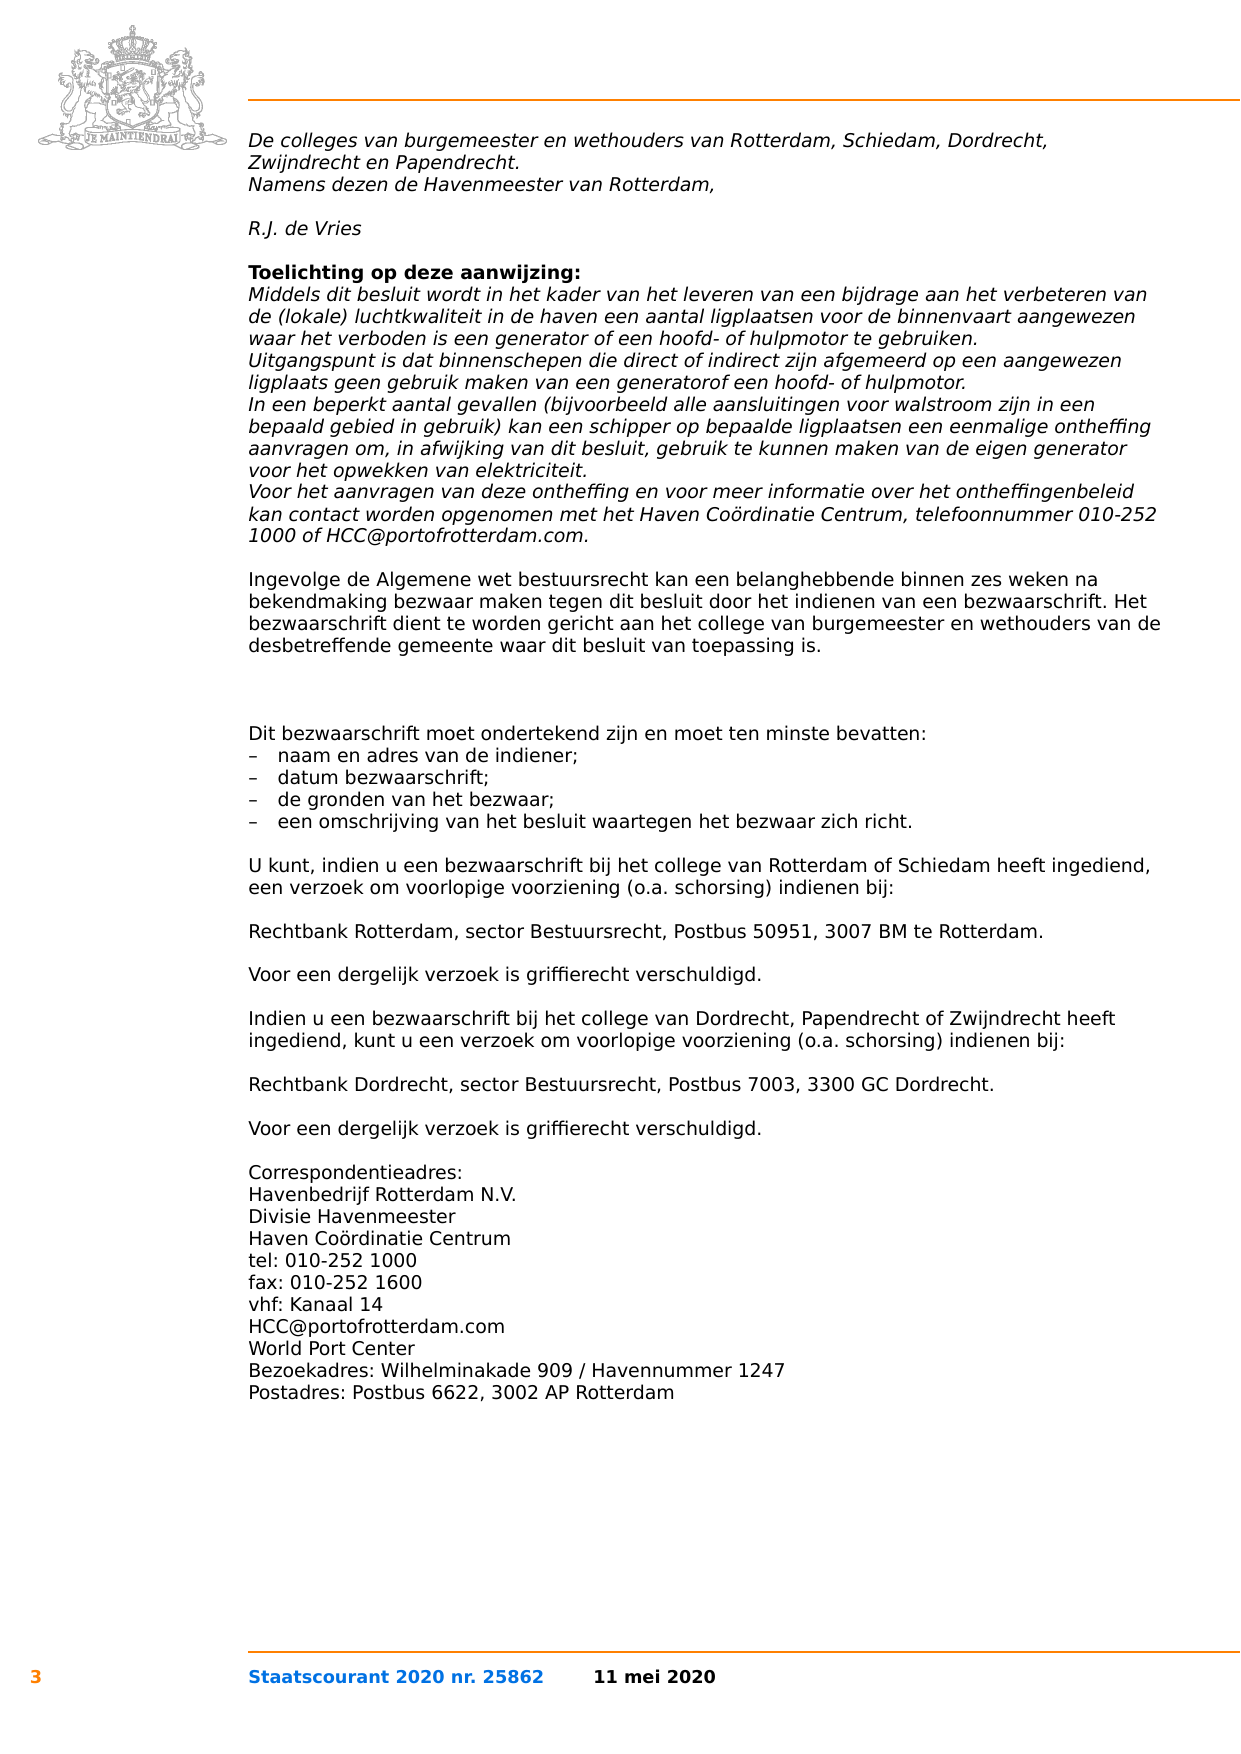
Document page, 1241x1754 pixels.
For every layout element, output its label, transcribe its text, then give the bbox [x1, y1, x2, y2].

text World Port Center [248, 1338, 1163, 1359]
text Voor een dergelijk verzoek is griffierecht verschuldigd. [248, 1118, 1163, 1140]
text HCC@portofrotterdam.com [248, 1316, 1163, 1338]
text Voor een dergelijk verzoek is griffierecht verschuldigd. [248, 964, 1163, 986]
text U kunt, indien u een bezwaarschrift bij het college van Rotterdam of Schiedam heeft ingediend, een verzoek om voorlopige voorziening (o.a. schorsing) indienen bij: [248, 855, 1163, 899]
text Correspondentieadres: [248, 1162, 1163, 1184]
text Divisie Havenmeester [248, 1206, 1163, 1228]
text Ingevolge de Algemene wet bestuursrecht kan een belanghebbende binnen zes weken na bekendmaking bezwaar maken tegen dit besluit door het indienen van een bezwaarschrift. Het bezwaarschrift dient te worden gericht aan het college van burgemeester en wethouders van de desbetreffende gemeente waar dit besluit van toepassing is. [248, 569, 1163, 657]
text Havenbedrijf Rotterdam N.V. [248, 1184, 1163, 1206]
text – datum bezwaarschrift; [248, 767, 1163, 789]
text De colleges van burgemeester en wethouders van Rotterdam, Schiedam, Dordrecht, Zwijndrecht en Papendrecht. Namens dezen de Havenmeester van Rotterdam, R.J. de Vries [248, 130, 1163, 240]
text Toelichting op deze aanwijzing: [248, 262, 1163, 284]
text Voor het aanvragen van deze ontheffing en voor meer informatie over het ontheffingenbeleid kan contact worden opgenomen met het Haven Coördinatie Centrum, telefoonnummer 010-252 1000 of HCC@portofrotterdam.com. [248, 481, 1163, 547]
text Uitgangspunt is dat binnenschepen die direct of indirect zijn afgemeerd op een aangewezen ligplaats geen gebruik maken van een generatorof een hoofd- of hulpmotor. [248, 349, 1163, 393]
text tel: 010-252 1000 [248, 1250, 1163, 1272]
text fax: 010-252 1600 [248, 1272, 1163, 1294]
picture [38, 25, 227, 150]
text Bezoekadres: Wilhelminakade 909 / Havennummer 1247 [248, 1359, 1163, 1382]
text – een omschrijving van het besluit waartegen het bezwaar zich richt. [248, 811, 1163, 833]
text Rechtbank Rotterdam, sector Bestuursrecht, Postbus 50951, 3007 BM te Rotterdam. [248, 921, 1163, 942]
text vhf: Kanaal 14 [248, 1294, 1163, 1316]
text – de gronden van het bezwaar; [248, 789, 1163, 811]
text Rechtbank Dordrecht, sector Bestuursrecht, Postbus 7003, 3300 GC Dordrecht. [248, 1074, 1163, 1096]
text Dit bezwaarschrift moet ondertekend zijn en moet ten minste bevatten: [248, 723, 1163, 745]
text Postadres: Postbus 6622, 3002 AP Rotterdam [248, 1382, 1163, 1403]
text – naam en adres van de indiener; [248, 745, 1163, 767]
text Haven Coördinatie Centrum [248, 1228, 1163, 1250]
text Indien u een bezwaarschrift bij het college van Dordrecht, Papendrecht of Zwijndrecht heeft ingediend, kunt u een verzoek om voorlopige voorziening (o.a. schorsing) indienen bij: [248, 1008, 1163, 1052]
text In een beperkt aantal gevallen (bijvoorbeeld alle aansluitingen voor walstroom zijn in een bepaald gebied in gebruik) kan een schipper op bepaalde ligplaatsen een eenmalige ontheffing aanvragen om, in afwijking van dit besluit, gebruik te kunnen maken van de eigen generator voor het opwekken van elektriciteit. [248, 393, 1163, 481]
text Middels dit besluit wordt in het kader van het leveren van een bijdrage aan het verbeteren van de (lokale) luchtkwaliteit in de haven een aantal ligplaatsen voor de binnenvaart aangewezen waar het verboden is een generator of een hoofd- of hulpmotor te gebruiken. [248, 284, 1163, 349]
